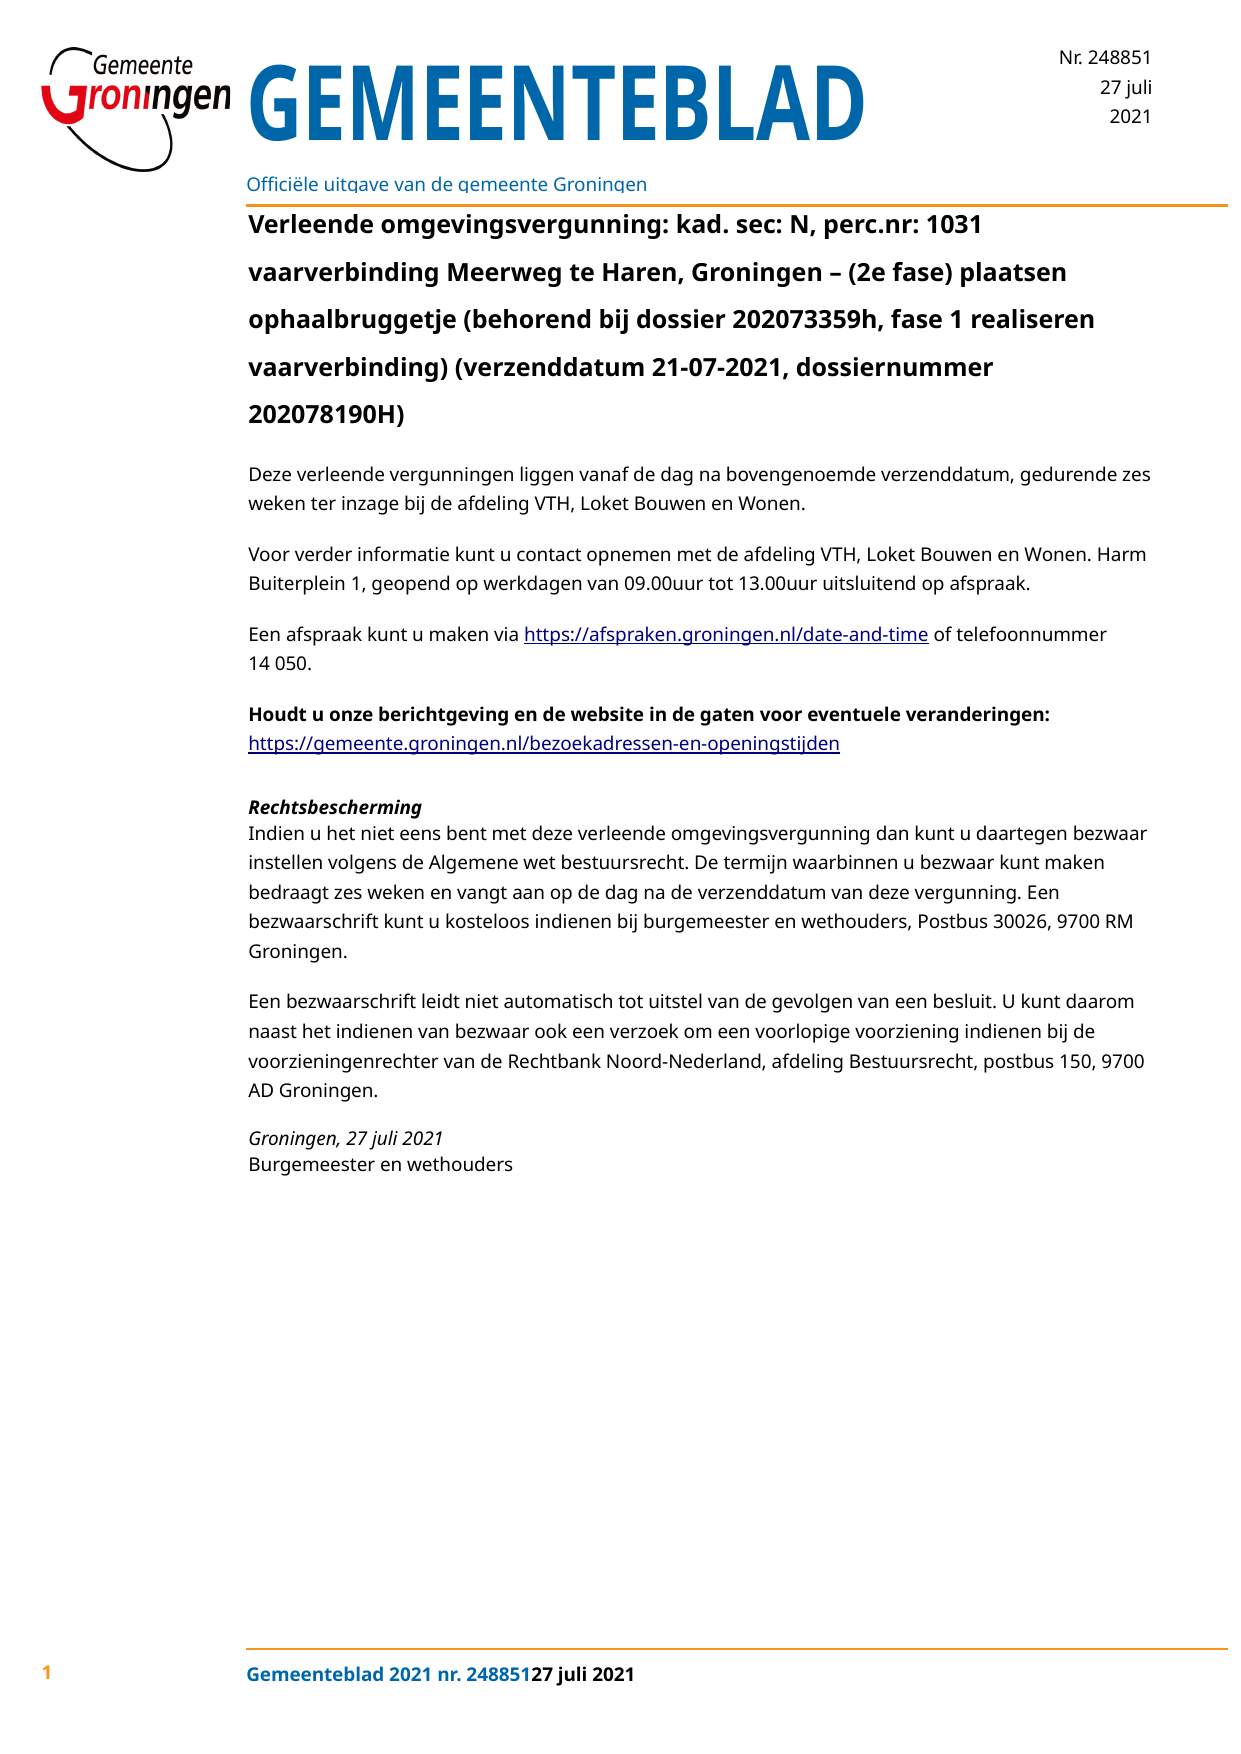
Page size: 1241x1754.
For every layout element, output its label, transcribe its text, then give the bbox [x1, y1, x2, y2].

text Burgemeester en wethouders [248, 1151, 1152, 1177]
text Rechtsbescherming [248, 794, 1152, 820]
text Een afspraak kunt u maken via https://afspraken.groningen.nl/date-and-time of telefoonnummer 14 050. [248, 621, 1152, 676]
text Indien u het niet eens bent met deze verleende omgevingsvergunning dan kunt u daartegen bezwaar instellen volgens de Algemene wet bestuursrecht. De termijn waarbinnen u bezwaar kunt maken bedraagt zes weken en vangt aan op de dag na de verzenddatum van deze vergunning. Een bezwaarschrift kunt u kosteloos indienen bij burgemeester en wethouders, Postbus 30026, 9700 RM Groningen. [248, 820, 1152, 964]
text Houdt u onze berichtgeving en de website in de gaten voor eventuele veranderingen: https://gemeente.groningen.nl/bezoekadressen-en-openingstijden [248, 701, 1152, 756]
text Voor verder informatie kunt u contact opnemen met de afdeling VTH, Loket Bouwen en Wonen. Harm Buiterplein 1, geopend op werkdagen van 09.00uur tot 13.00uur uitsluitend op afspraak. [248, 541, 1152, 596]
text Deze verleende vergunningen liggen vanaf de dag na bovengenoemde verzenddatum, gedurende zes weken ter inzage bij de afdeling VTH, Loket Bouwen en Wonen. [248, 461, 1152, 516]
picture [41, 47, 231, 172]
text Verleende omgevingsvergunning: kad. sec: N, perc.nr: 1031 vaarverbinding Meerweg te Haren, Groningen – (2e fase) plaatsen ophaalbruggetje (behorend bij dossier 202073359h, fase 1 realiseren vaarverbinding) (verzenddatum 21-07-2021, dossiernummer 202078190H) [248, 207, 1152, 431]
text Een bezwaarschrift leidt niet automatisch tot uitstel van de gevolgen van een besluit. U kunt daarom naast het indienen van bezwaar ook een verzoek om een voorlopige voorziening indienen bij de voorzieningenrechter van de Rechtbank Noord-Nederland, afdeling Bestuursrecht, postbus 150, 9700 AD Groningen. [248, 989, 1152, 1103]
text Groningen, 27 juli 2021 [248, 1125, 1152, 1151]
